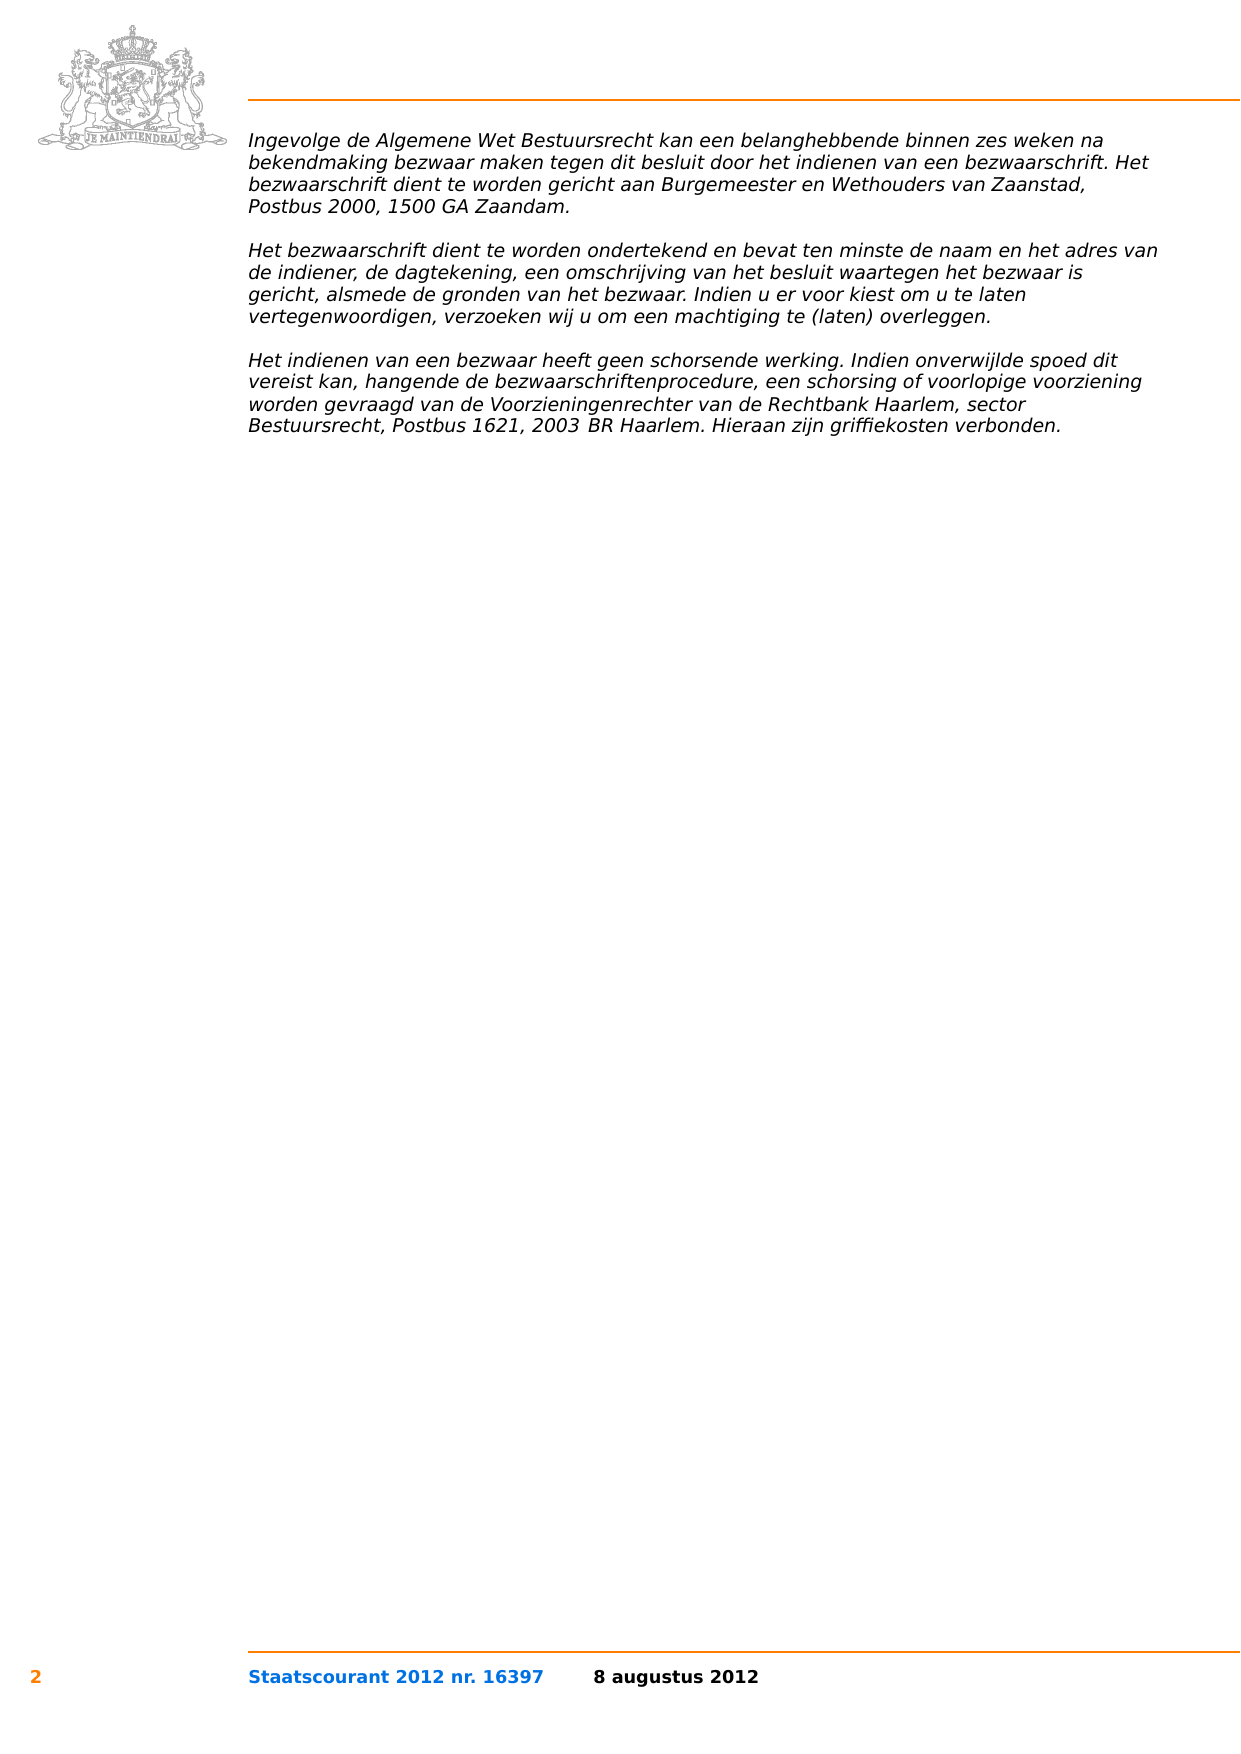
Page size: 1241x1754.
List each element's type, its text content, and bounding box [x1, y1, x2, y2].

text Ingevolge de Algemene Wet Bestuursrecht kan een belanghebbende binnen zes weken na bekendmaking bezwaar maken tegen dit besluit door het indienen van een bezwaarschrift. Het bezwaarschrift dient te worden gericht aan Burgemeester en Wethouders van Zaanstad, Postbus 2000, 1500 GA Zaandam. [248, 130, 1163, 218]
picture [38, 25, 227, 150]
text Het indienen van een bezwaar heeft geen schorsende werking. Indien onverwijlde spoed dit vereist kan, hangende de bezwaarschriftenprocedure, een schorsing of voorlopige voorziening worden gevraagd van de Voorzieningenrechter van de Rechtbank Haarlem, sector Bestuursrecht, Postbus 1621, 2003 BR Haarlem. Hieraan zijn griffiekosten verbonden. [248, 349, 1163, 437]
text Het bezwaarschrift dient te worden ondertekend en bevat ten minste de naam en het adres van de indiener, de dagtekening, een omschrijving van het besluit waartegen het bezwaar is gericht, alsmede de gronden van het bezwaar. Indien u er voor kiest om u te laten vertegenwoordigen, verzoeken wij u om een machtiging te (laten) overleggen. [248, 240, 1163, 328]
